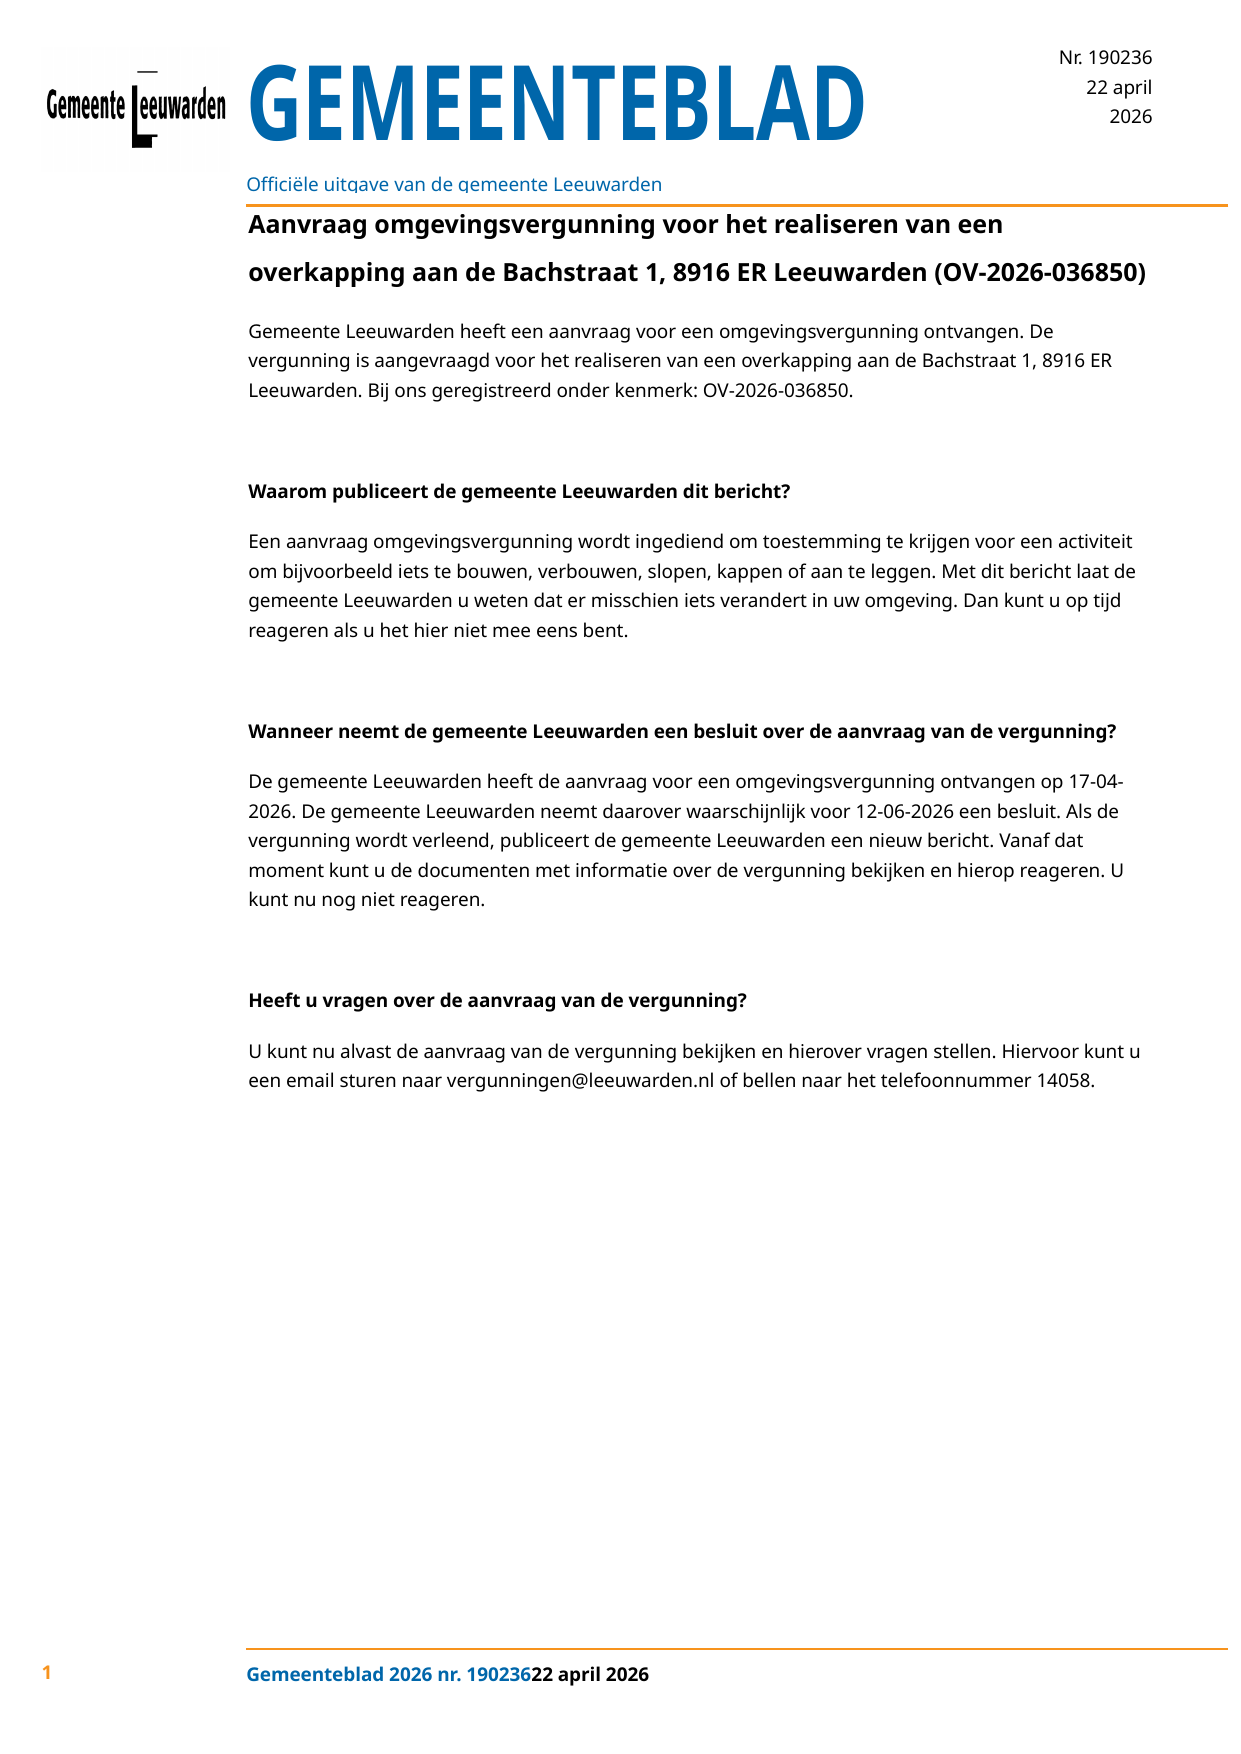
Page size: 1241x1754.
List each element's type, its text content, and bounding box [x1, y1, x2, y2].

text Wanneer neemt de gemeente Leeuwarden een besluit over de aanvraag van de vergunning? [248, 718, 1152, 744]
picture [41, 47, 231, 172]
text Heeft u vragen over de aanvraag van de vergunning? [248, 987, 1152, 1013]
text Waarom publiceert de gemeente Leeuwarden dit bericht? [248, 478, 1152, 504]
text De gemeente Leeuwarden heeft de aanvraag voor een omgevingsvergunning ontvangen op 17-04-2026. De gemeente Leeuwarden neemt daarover waarschijnlijk voor 12-06-2026 een besluit. Als de vergunning wordt verleend, publiceert de gemeente Leeuwarden een nieuw bericht. Vanaf dat moment kunt u de documenten met informatie over de vergunning bekijken en hierop reageren. U kunt nu nog niet reageren. [248, 768, 1152, 912]
text Gemeente Leeuwarden heeft een aanvraag voor een omgevingsvergunning ontvangen. De vergunning is aangevraagd voor het realiseren van een overkapping aan de Bachstraat 1, 8916 ER Leeuwarden. Bij ons geregistreerd onder kenmerk: OV-2026-036850. [248, 318, 1152, 403]
text U kunt nu alvast de aanvraag van de vergunning bekijken en hierover vragen stellen. Hiervoor kunt u een email sturen naar vergunningen@leeuwarden.nl of bellen naar het telefoonnummer 14058. [248, 1038, 1152, 1093]
text Aanvraag omgevingsvergunning voor het realiseren van een overkapping aan de Bachstraat 1, 8916 ER Leeuwarden (OV-2026-036850) [248, 207, 1152, 288]
text Een aanvraag omgevingsvergunning wordt ingediend om toestemming te krijgen voor een activiteit om bijvoorbeeld iets te bouwen, verbouwen, slopen, kappen of aan te leggen. Met dit bericht laat de gemeente Leeuwarden u weten dat er misschien iets verandert in uw omgeving. Dan kunt u op tijd reageren als u het hier niet mee eens bent. [248, 528, 1152, 643]
